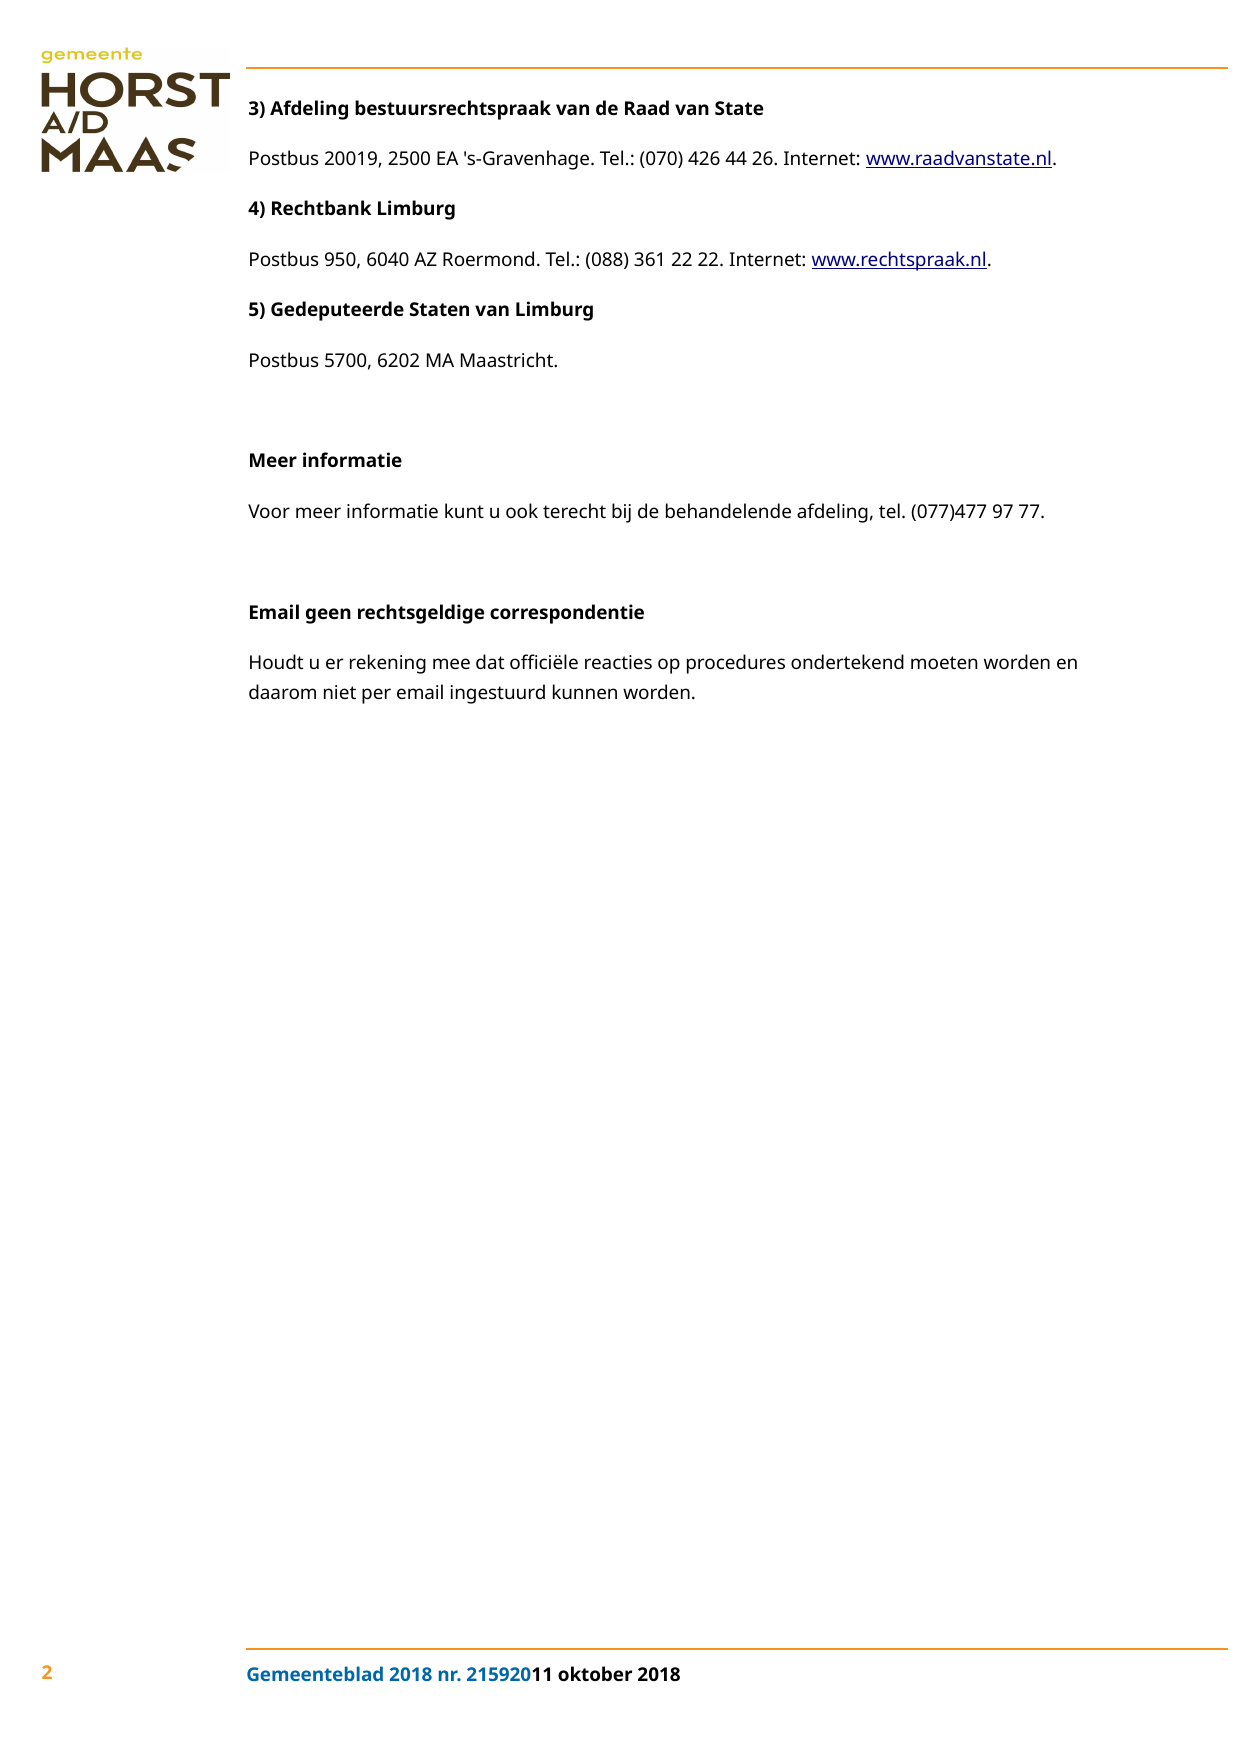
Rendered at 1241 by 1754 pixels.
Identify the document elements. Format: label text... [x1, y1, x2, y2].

text Email geen rechtsgeldige correspondentie [248, 599, 1152, 625]
text Postbus 950, 6040 AZ Roermond. Tel.: (088) 361 22 22. Internet: www.rechtspraak.nl. [248, 246, 1152, 272]
text 5) Gedeputeerde Staten van Limburg [248, 296, 1152, 322]
text Meer informatie [248, 448, 1152, 473]
text 4) Rechtbank Limburg [248, 196, 1152, 221]
text Houdt u er rekening mee dat officiële reacties op procedures ondertekend moeten worden en daarom niet per email ingestuurd kunnen worden. [248, 649, 1152, 705]
text Postbus 20019, 2500 EA 's-Gravenhage. Tel.: (070) 426 44 26. Internet: www.raadvanstate.nl. [248, 145, 1152, 171]
picture [41, 47, 231, 172]
text Voor meer informatie kunt u ook terecht bij de behandelende afdeling, tel. (077)477 97 77. [248, 498, 1152, 524]
text Postbus 5700, 6202 MA Maastricht. [248, 347, 1152, 373]
text 3) Afdeling bestuursrechtspraak van de Raad van State [248, 95, 1152, 121]
